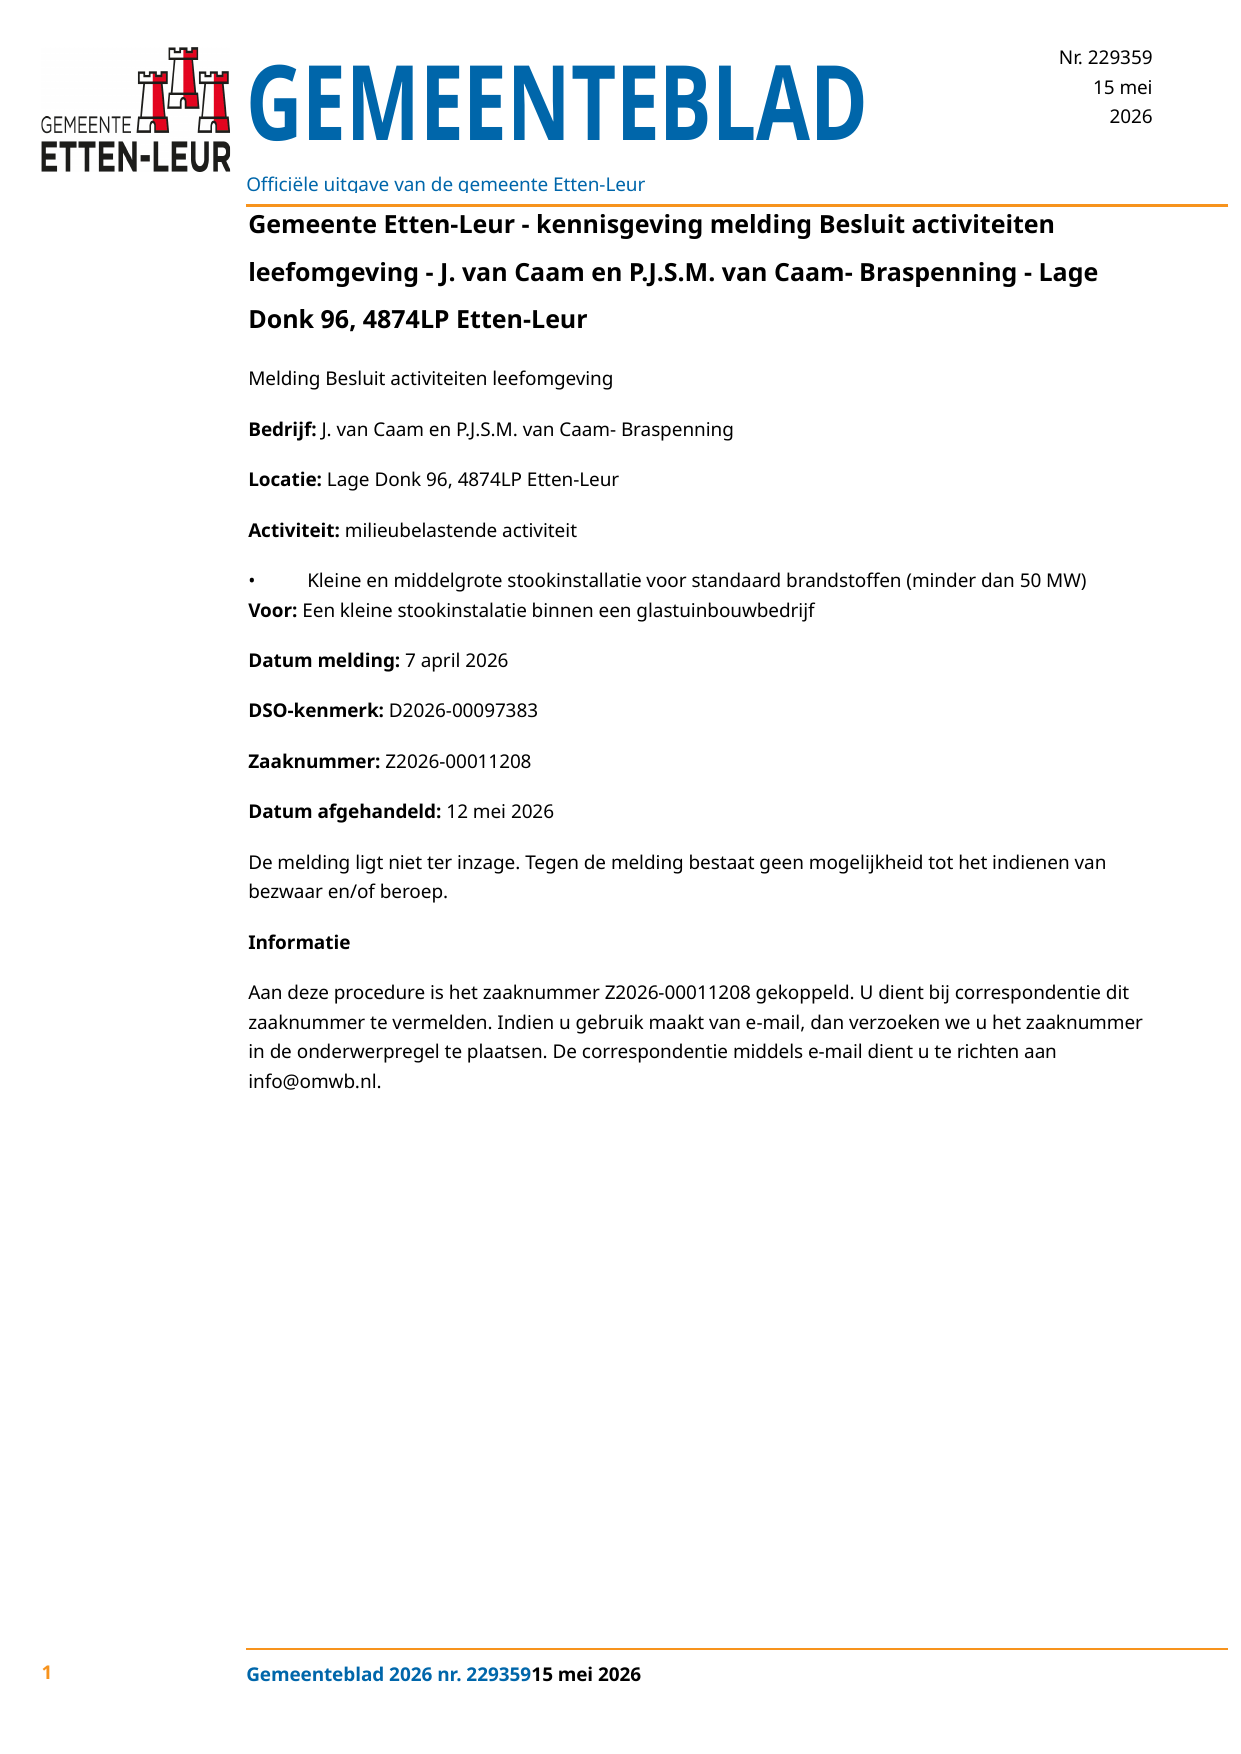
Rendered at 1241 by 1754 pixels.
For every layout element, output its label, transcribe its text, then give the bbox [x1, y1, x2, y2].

text Voor: Een kleine stookinstalatie binnen een glastuinbouwbedrijf [248, 597, 1152, 622]
text De melding ligt niet ter inzage. Tegen de melding bestaat geen mogelijkheid tot het indienen van bezwaar en/of beroep. [248, 849, 1152, 904]
text Zaaknummer: Z2026-00011208 [248, 748, 1152, 774]
text Datum melding: 7 april 2026 [248, 647, 1152, 673]
text Informatie [248, 929, 1152, 954]
text Gemeente Etten-Leur - kennisgeving melding Besluit activiteiten leefomgeving - J. van Caam en P.J.S.M. van Caam- Braspenning - Lage Donk 96, 4874LP Etten-Leur [248, 207, 1152, 336]
text Locatie: Lage Donk 96, 4874LP Etten-Leur [248, 466, 1152, 492]
picture [41, 47, 231, 172]
text Bedrijf: J. van Caam en P.J.S.M. van Caam- Braspenning [248, 416, 1152, 442]
text Melding Besluit activiteiten leefomgeving [248, 366, 1152, 391]
list Kleine en middelgrote stookinstallatie voor standaard brandstoffen (minder dan 50 MW) [248, 567, 1152, 593]
text Aan deze procedure is het zaaknummer Z2026-00011208 gekoppeld. U dient bij correspondentie dit zaaknummer te vermelden. Indien u gebruik maakt van e-mail, dan verzoeken we u het zaaknummer in de onderwerpregel te plaatsen. De correspondentie middels e-mail dient u te richten aan info@omwb.nl. [248, 979, 1152, 1094]
text Datum afgehandeld: 12 mei 2026 [248, 798, 1152, 824]
text Activiteit: milieubelastende activiteit [248, 517, 1152, 542]
text DSO-kenmerk: D2026-00097383 [248, 698, 1152, 723]
